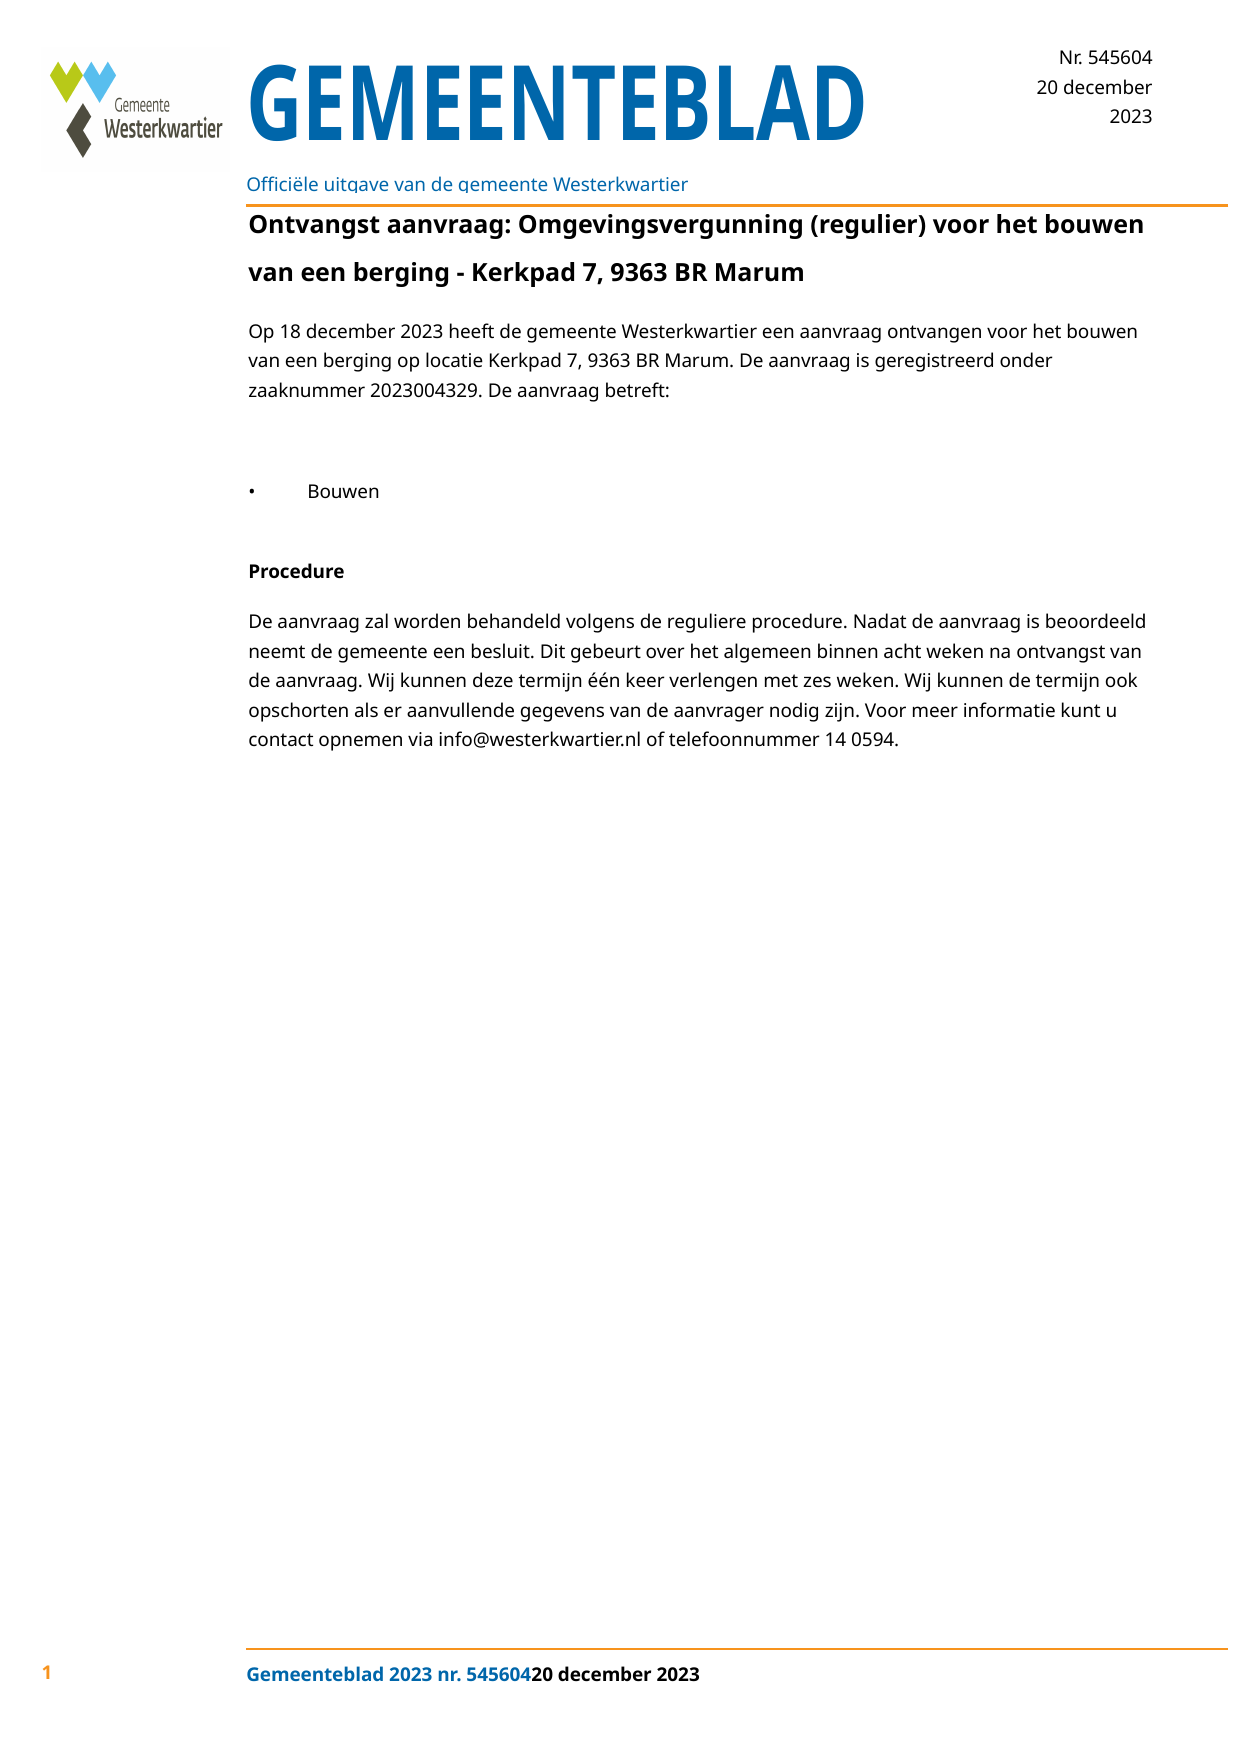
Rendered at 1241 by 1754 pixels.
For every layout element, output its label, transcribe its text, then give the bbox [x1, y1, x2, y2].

picture [41, 47, 231, 172]
text De aanvraag zal worden behandeld volgens de reguliere procedure. Nadat de aanvraag is beoordeeld neemt de gemeente een besluit. Dit gebeurt over het algemeen binnen acht weken na ontvangst van de aanvraag. Wij kunnen deze termijn één keer verlengen met zes weken. Wij kunnen de termijn ook opschorten als er aanvullende gegevens van de aanvrager nodig zijn. Voor meer informatie kunt u contact opnemen via info@westerkwartier.nl of telefoonnummer 14 0594. [248, 608, 1152, 752]
text Ontvangst aanvraag: Omgevingsvergunning (regulier) voor het bouwen van een berging - Kerkpad 7, 9363 BR Marum [248, 207, 1152, 288]
text Procedure [248, 558, 1152, 584]
list Bouwen [248, 478, 1152, 504]
text Op 18 december 2023 heeft de gemeente Westerkwartier een aanvraag ontvangen voor het bouwen van een berging op locatie Kerkpad 7, 9363 BR Marum. De aanvraag is geregistreerd onder zaaknummer 2023004329. De aanvraag betreft: [248, 318, 1152, 403]
